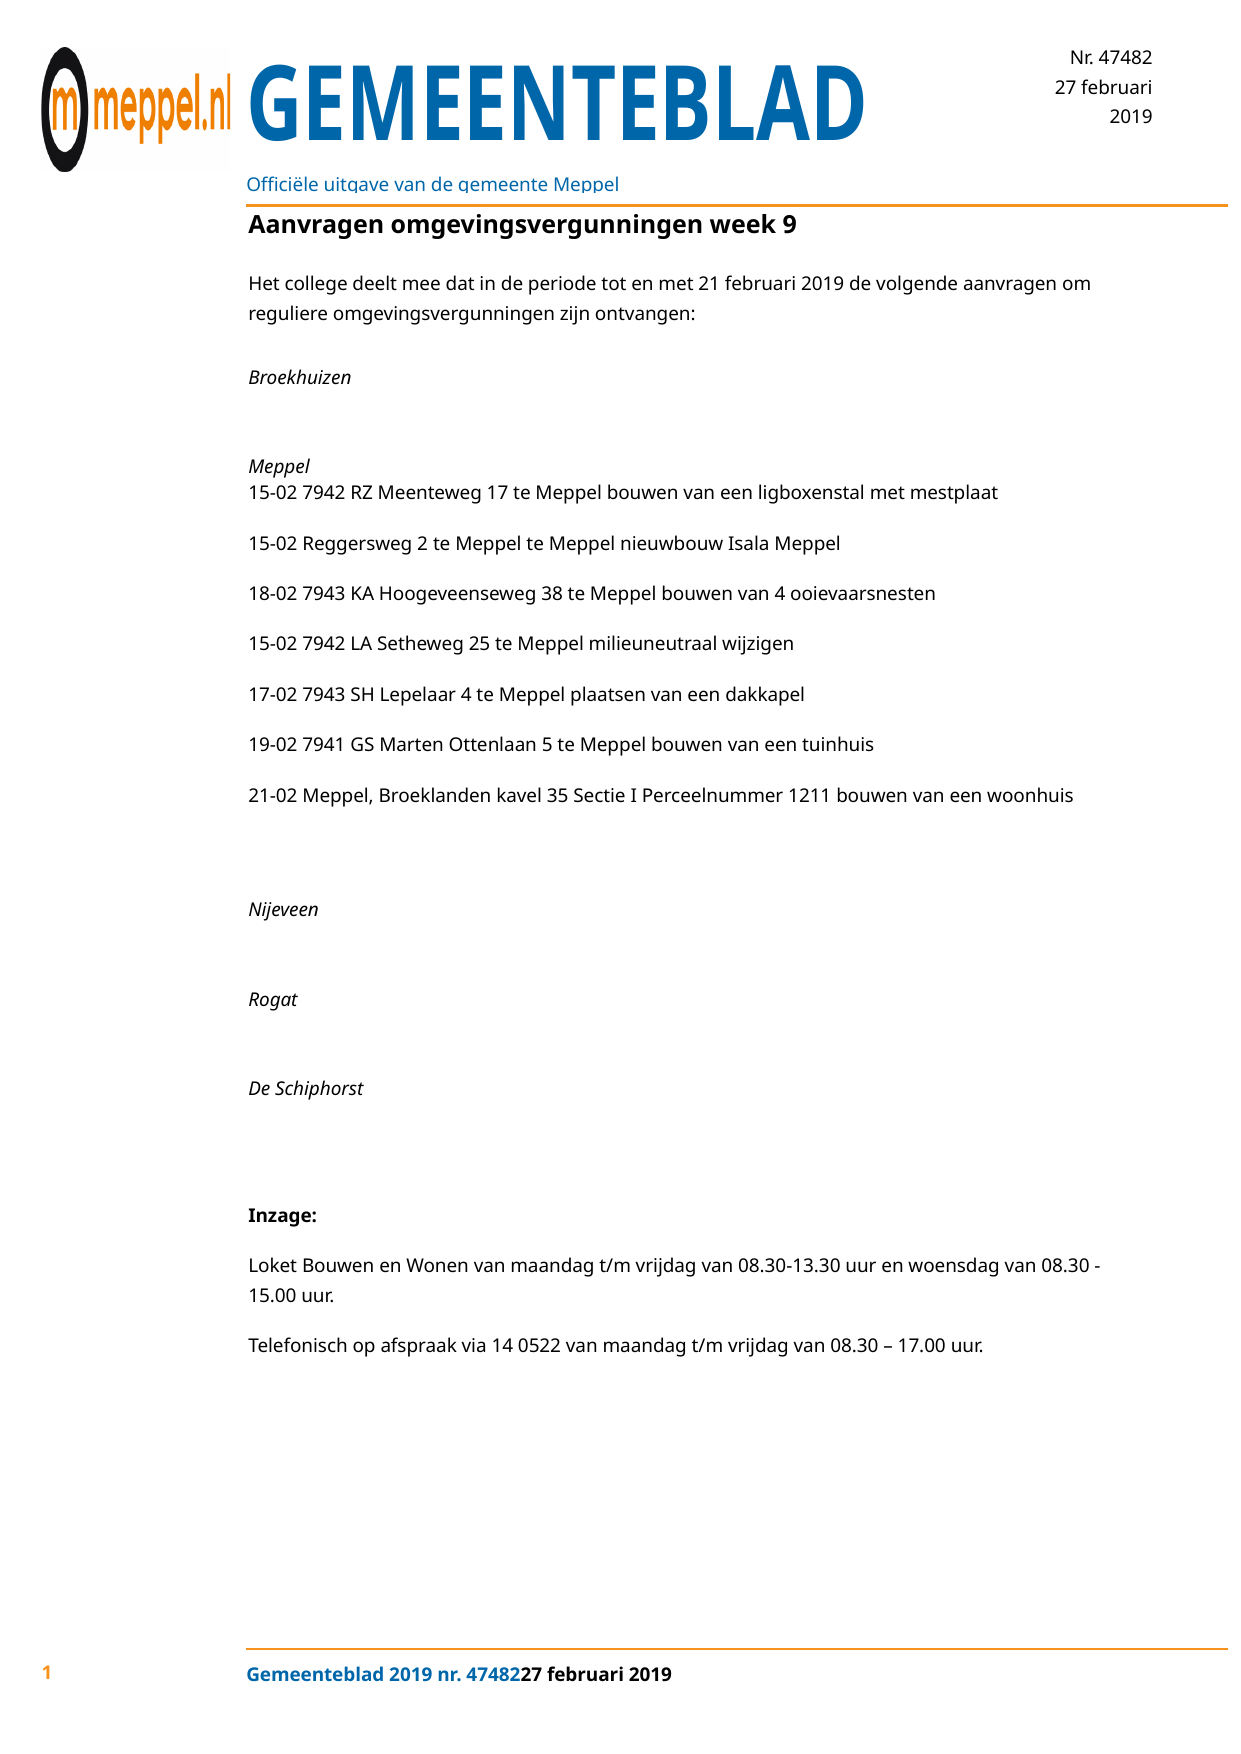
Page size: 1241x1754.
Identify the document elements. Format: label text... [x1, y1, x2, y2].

text Loket Bouwen en Wonen van maandag t/m vrijdag van 08.30-13.30 uur en woensdag van 08.30 - 15.00 uur. [248, 1252, 1152, 1308]
text 18-02 7943 KA Hoogeveenseweg 38 te Meppel bouwen van 4 ooievaarsnesten [248, 580, 1152, 606]
text 15-02 Reggersweg 2 te Meppel te Meppel nieuwbouw Isala Meppel [248, 530, 1152, 555]
text 19-02 7941 GS Marten Ottenlaan 5 te Meppel bouwen van een tuinhuis [248, 731, 1152, 757]
text Telefonisch op afspraak via 14 0522 van maandag t/m vrijdag van 08.30 – 17.00 uur. [248, 1332, 1152, 1358]
text Meppel [248, 453, 1152, 479]
text Rogat [248, 986, 1152, 1012]
text Nijeveen [248, 896, 1152, 922]
picture [41, 47, 231, 172]
text Het college deelt mee dat in de periode tot en met 21 februari 2019 de volgende aanvragen om reguliere omgevingsvergunningen zijn ontvangen: [248, 270, 1152, 326]
text Aanvragen omgevingsvergunningen week 9 [248, 207, 1152, 241]
text 21-02 Meppel, Broeklanden kavel 35 Sectie I Perceelnummer 1211 bouwen van een woonhuis [248, 782, 1152, 807]
text 15-02 7942 RZ Meenteweg 17 te Meppel bouwen van een ligboxenstal met mestplaat [248, 479, 1152, 505]
text 15-02 7942 LA Setheweg 25 te Meppel milieuneutraal wijzigen [248, 631, 1152, 656]
text De Schiphorst [248, 1076, 1152, 1101]
text 17-02 7943 SH Lepelaar 4 te Meppel plaatsen van een dakkapel [248, 681, 1152, 707]
text Broekhuizen [248, 364, 1152, 389]
text Inzage: [248, 1202, 1152, 1228]
